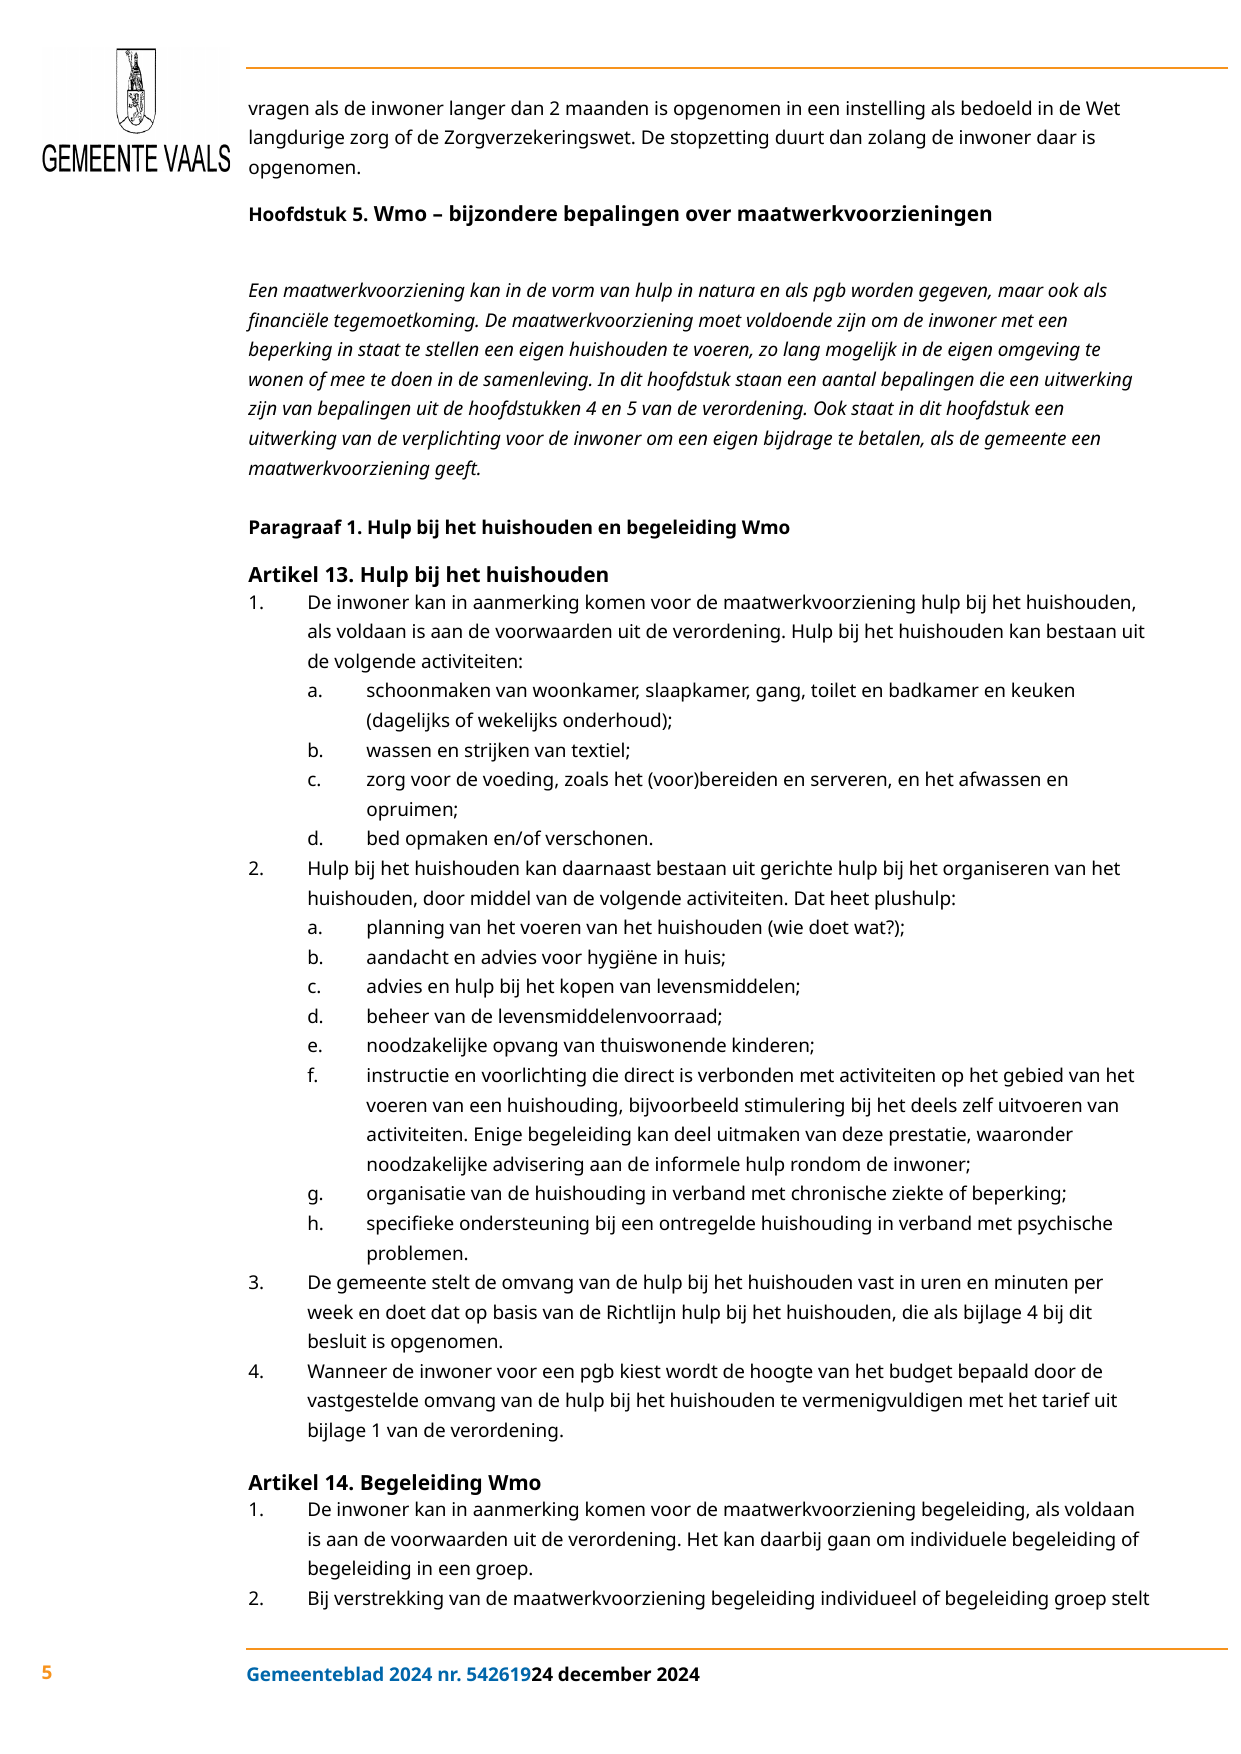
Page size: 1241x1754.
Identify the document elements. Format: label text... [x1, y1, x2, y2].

list beheer van de levensmiddelenvoorraad; [307, 1003, 1152, 1029]
list De inwoner kan in aanmerking komen voor de maatwerkvoorziening begeleiding, als voldaan is aan de voorwaarden uit de verordening. Het kan daarbij gaan om individuele begeleiding of begeleiding in een groep. [248, 1496, 1152, 1581]
list organisatie van de huishouding in verband met chronische ziekte of beperking; [307, 1181, 1152, 1206]
text Een maatwerkvoorziening kan in de vorm van hulp in natura en als pgb worden gegeven, maar ook als financiële tegemoetkoming. De maatwerkvoorziening moet voldoende zijn om de inwoner met een beperking in staat te stellen een eigen huishouden te voeren, zo lang mogelijk in de eigen omgeving te wonen of mee te doen in de samenleving. In dit hoofdstuk staan een aantal bepalingen die een uitwerking zijn van bepalingen uit de hoofdstukken 4 en 5 van de verordening. Ook staat in dit hoofdstuk een uitwerking van de verplichting voor de inwoner om een eigen bijdrage te betalen, als de gemeente een maatwerkvoorziening geeft. [248, 277, 1152, 481]
list specifieke ondersteuning bij een ontregelde huishouding in verband met psychische problemen. [307, 1210, 1152, 1266]
text Paragraaf 1. Hulp bij het huishouden en begeleiding Wmo [248, 514, 1152, 540]
list Bij verstrekking van de maatwerkvoorziening begeleiding individueel of begeleiding groep stelt [248, 1585, 1152, 1611]
list planning van het voeren van het huishouden (wie doet wat?); [307, 914, 1152, 940]
text Artikel 13. Hulp bij het huishouden [248, 561, 1152, 589]
list De gemeente stelt de omvang van de hulp bij het huishouden vast in uren en minuten per week en doet dat op basis van de Richtlijn hulp bij het huishouden, die als bijlage 4 bij dit besluit is opgenomen. [248, 1269, 1152, 1354]
picture [41, 47, 231, 172]
list Hulp bij het huishouden kan daarnaast bestaan uit gerichte hulp bij het organiseren van het huishouden, door middel van de volgende activiteiten. Dat heet plushulp: [248, 855, 1152, 911]
list wassen en strijken van textiel; [307, 737, 1152, 763]
list noodzakelijke opvang van thuiswonende kinderen; [307, 1033, 1152, 1058]
text Hoofdstuk 5. Wmo – bijzondere bepalingen over maatwerkvoorzieningen [248, 199, 1152, 228]
list bed opmaken en/of verschonen. [307, 826, 1152, 851]
list aandacht en advies voor hygiëne in huis; [307, 944, 1152, 970]
list advies en hulp bij het kopen van levensmiddelen; [307, 973, 1152, 999]
list schoonmaken van woonkamer, slaapkamer, gang, toilet en badkamer en keuken (dagelijks of wekelijks onderhoud); [307, 678, 1152, 733]
list instructie en voorlichting die direct is verbonden met activiteiten op het gebied van het voeren van een huishouding, bijvoorbeeld stimulering bij het deels zelf uitvoeren van activiteiten. Enige begeleiding kan deel uitmaken van deze prestatie, waaronder noodzakelijke advisering aan de informele hulp rondom de inwoner; [307, 1062, 1152, 1177]
list De inwoner kan in aanmerking komen voor de maatwerkvoorziening hulp bij het huishouden, als voldaan is aan de voorwaarden uit de verordening. Hulp bij het huishouden kan bestaan uit de volgende activiteiten: [248, 589, 1152, 674]
list Wanneer de inwoner voor een pgb kiest wordt de hoogte van het budget bepaald door de vastgestelde omvang van de hulp bij het huishouden te vermenigvuldigen met het tarief uit bijlage 1 van de verordening. [248, 1358, 1152, 1443]
text vragen als de inwoner langer dan 2 maanden is opgenomen in een instelling als bedoeld in de Wet langdurige zorg of de Zorgverzekeringswet. De stopzetting duurt dan zolang de inwoner daar is opgenomen. [248, 95, 1152, 180]
list zorg voor de voeding, zoals het (voor)bereiden en serveren, en het afwassen en opruimen; [307, 766, 1152, 822]
text Artikel 14. Begeleiding Wmo [248, 1468, 1152, 1496]
